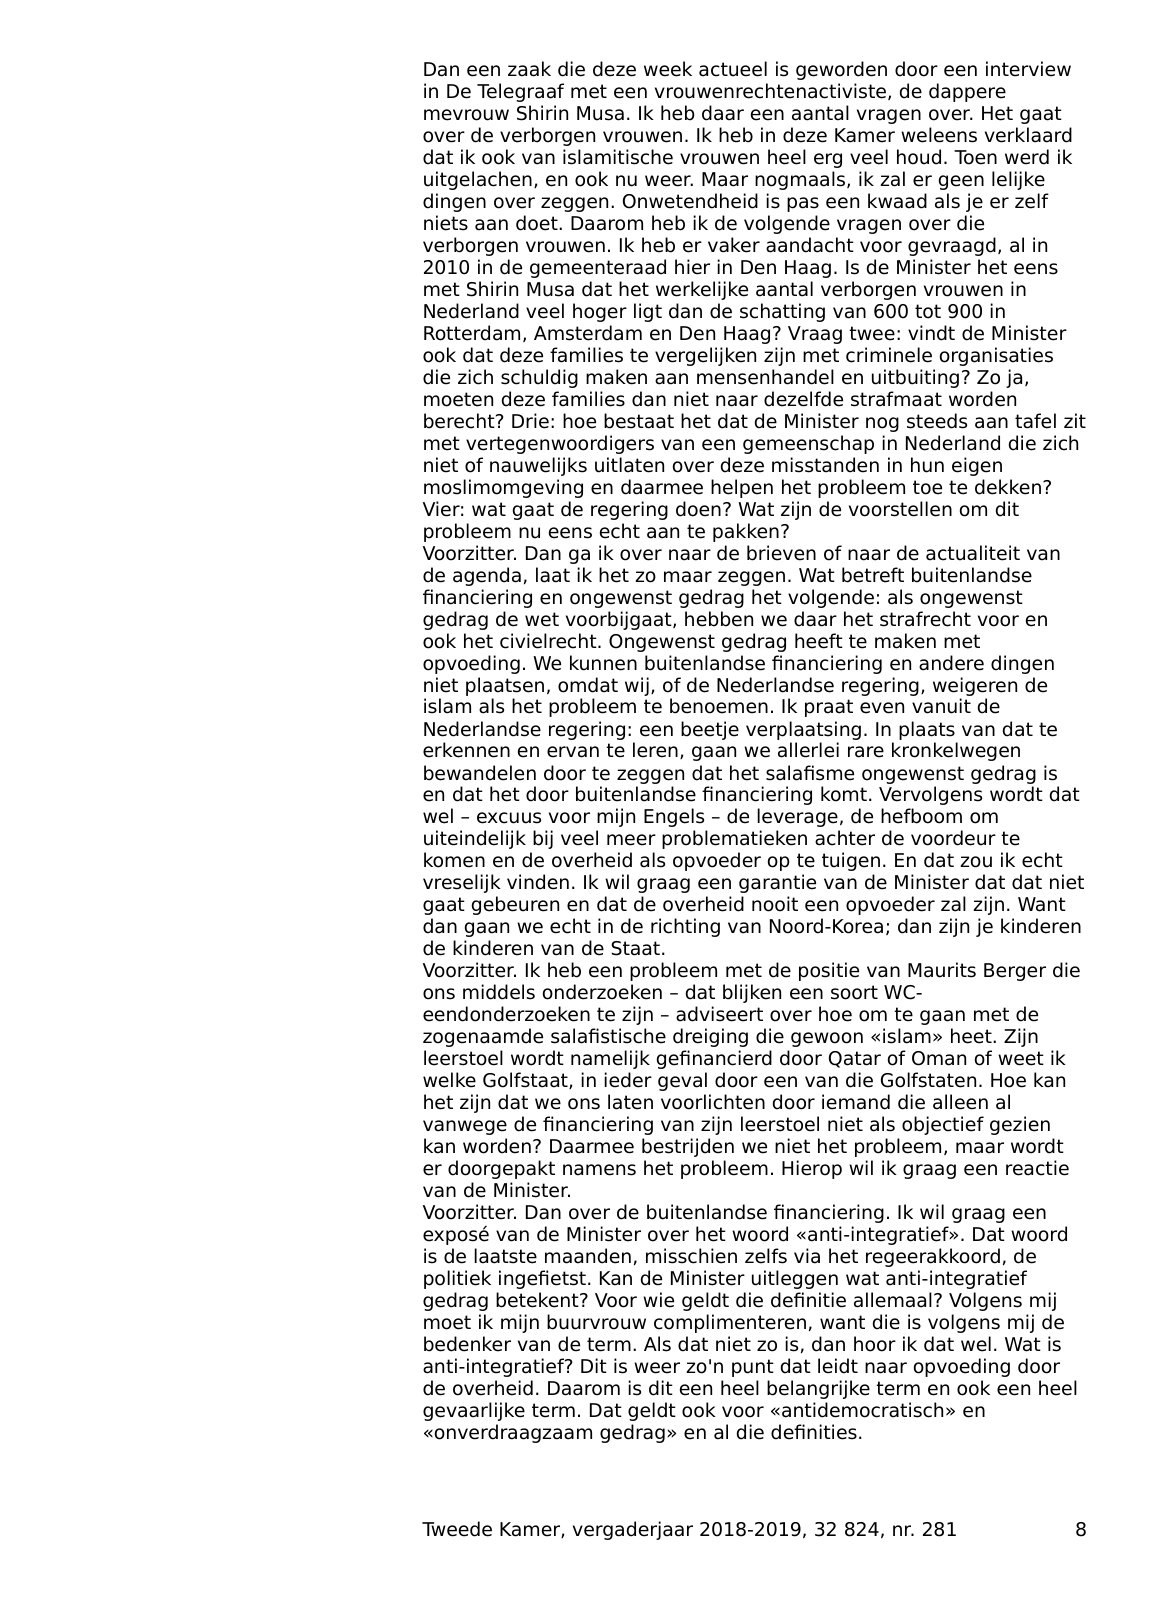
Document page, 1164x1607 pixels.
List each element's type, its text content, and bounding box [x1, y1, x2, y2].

text Dan een zaak die deze week actueel is geworden door een interview in De Telegraaf met een vrouwenrechtenactiviste, de dappere mevrouw Shirin Musa. Ik heb daar een aantal vragen over. Het gaat over de verborgen vrouwen. Ik heb in deze Kamer weleens verklaard dat ik ook van islamitische vrouwen heel erg veel houd. Toen werd ik uitgelachen, en ook nu weer. Maar nogmaals, ik zal er geen lelijke dingen over zeggen. Onwetendheid is pas een kwaad als je er zelf niets aan doet. Daarom heb ik de volgende vragen over die verborgen vrouwen. Ik heb er vaker aandacht voor gevraagd, al in 2010 in de gemeenteraad hier in Den Haag. Is de Minister het eens met Shirin Musa dat het werkelijke aantal verborgen vrouwen in Nederland veel hoger ligt dan de schatting van 600 tot 900 in Rotterdam, Amsterdam en Den Haag? Vraag twee: vindt de Minister ook dat deze families te vergelijken zijn met criminele organisaties die zich schuldig maken aan mensenhandel en uitbuiting? Zo ja, moeten deze families dan niet naar dezelfde strafmaat worden berecht? Drie: hoe bestaat het dat de Minister nog steeds aan tafel zit met vertegenwoordigers van een gemeenschap in Nederland die zich niet of nauwelijks uitlaten over deze misstanden in hun eigen moslimomgeving en daarmee helpen het probleem toe te dekken? Vier: wat gaat de regering doen? Wat zijn de voorstellen om dit probleem nu eens echt aan te pakken? [422, 59, 1087, 543]
text Voorzitter. Dan ga ik over naar de brieven of naar de actualiteit van de agenda, laat ik het zo maar zeggen. Wat betreft buitenlandse financiering en ongewenst gedrag het volgende: als ongewenst gedrag de wet voorbijgaat, hebben we daar het strafrecht voor en ook het civielrecht. Ongewenst gedrag heeft te maken met opvoeding. We kunnen buitenlandse financiering en andere dingen niet plaatsen, omdat wij, of de Nederlandse regering, weigeren de islam als het probleem te benoemen. Ik praat even vanuit de Nederlandse regering: een beetje verplaatsing. In plaats van dat te erkennen en ervan te leren, gaan we allerlei rare kronkelwegen bewandelen door te zeggen dat het salafisme ongewenst gedrag is en dat het door buitenlandse financiering komt. Vervolgens wordt dat wel – excuus voor mijn Engels – de leverage, de hefboom om uiteindelijk bij veel meer problematieken achter de voordeur te komen en de overheid als opvoeder op te tuigen. En dat zou ik echt vreselijk vinden. Ik wil graag een garantie van de Minister dat dat niet gaat gebeuren en dat de overheid nooit een opvoeder zal zijn. Want dan gaan we echt in de richting van Noord-Korea; dan zijn je kinderen de kinderen van de Staat. [422, 543, 1087, 960]
text Voorzitter. Dan over de buitenlandse financiering. Ik wil graag een exposé van de Minister over het woord «anti-integratief». Dat woord is de laatste maanden, misschien zelfs via het regeerakkoord, de politiek ingefietst. Kan de Minister uitleggen wat anti-integratief gedrag betekent? Voor wie geldt die definitie allemaal? Volgens mij moet ik mijn buurvrouw complimenteren, want die is volgens mij de bedenker van de term. Als dat niet zo is, dan hoor ik dat wel. Wat is anti-integratief? Dit is weer zo'n punt dat leidt naar opvoeding door de overheid. Daarom is dit een heel belangrijke term en ook een heel gevaarlijke term. Dat geldt ook voor «antidemocratisch» en «onverdraagzaam gedrag» en al die definities. [422, 1202, 1087, 1444]
text Voorzitter. Ik heb een probleem met de positie van Maurits Berger die ons middels onderzoeken – dat blijken een soort WC-eendonderzoeken te zijn – adviseert over hoe om te gaan met de zogenaamde salafistische dreiging die gewoon «islam» heet. Zijn leerstoel wordt namelijk gefinancierd door Qatar of Oman of weet ik welke Golfstaat, in ieder geval door een van die Golfstaten. Hoe kan het zijn dat we ons laten voorlichten door iemand die alleen al vanwege de financiering van zijn leerstoel niet als objectief gezien kan worden? Daarmee bestrijden we niet het probleem, maar wordt er doorgepakt namens het probleem. Hierop wil ik graag een reactie van de Minister. [422, 960, 1087, 1202]
